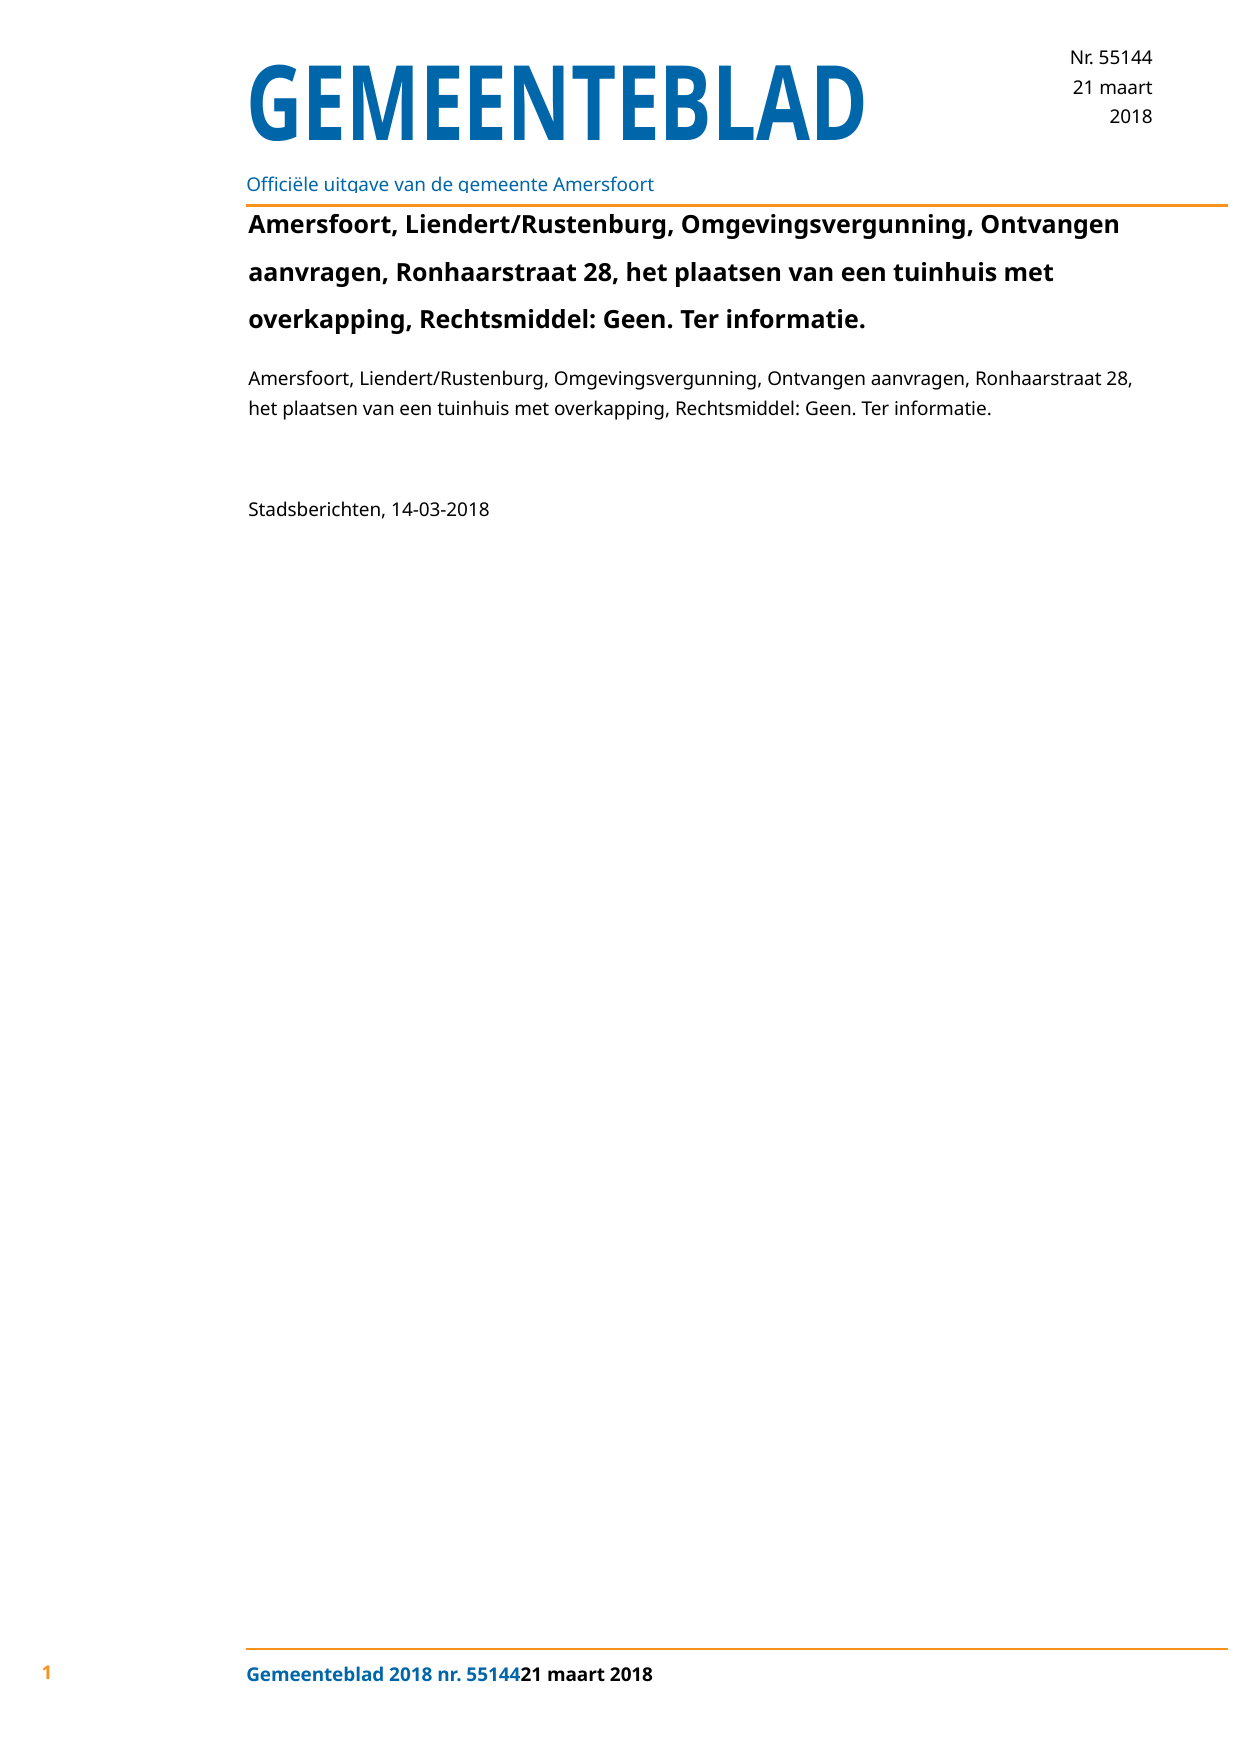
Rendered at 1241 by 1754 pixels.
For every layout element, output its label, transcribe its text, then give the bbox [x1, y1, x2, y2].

picture [41, 47, 231, 172]
text Stadsberichten, 14-03-2018 [248, 496, 1152, 522]
text Amersfoort, Liendert/Rustenburg, Omgevingsvergunning, Ontvangen aanvragen, Ronhaarstraat 28, het plaatsen van een tuinhuis met overkapping, Rechtsmiddel: Geen. Ter informatie. [248, 366, 1152, 421]
text Amersfoort, Liendert/Rustenburg, Omgevingsvergunning, Ontvangen aanvragen, Ronhaarstraat 28, het plaatsen van een tuinhuis met overkapping, Rechtsmiddel: Geen. Ter informatie. [248, 207, 1152, 336]
